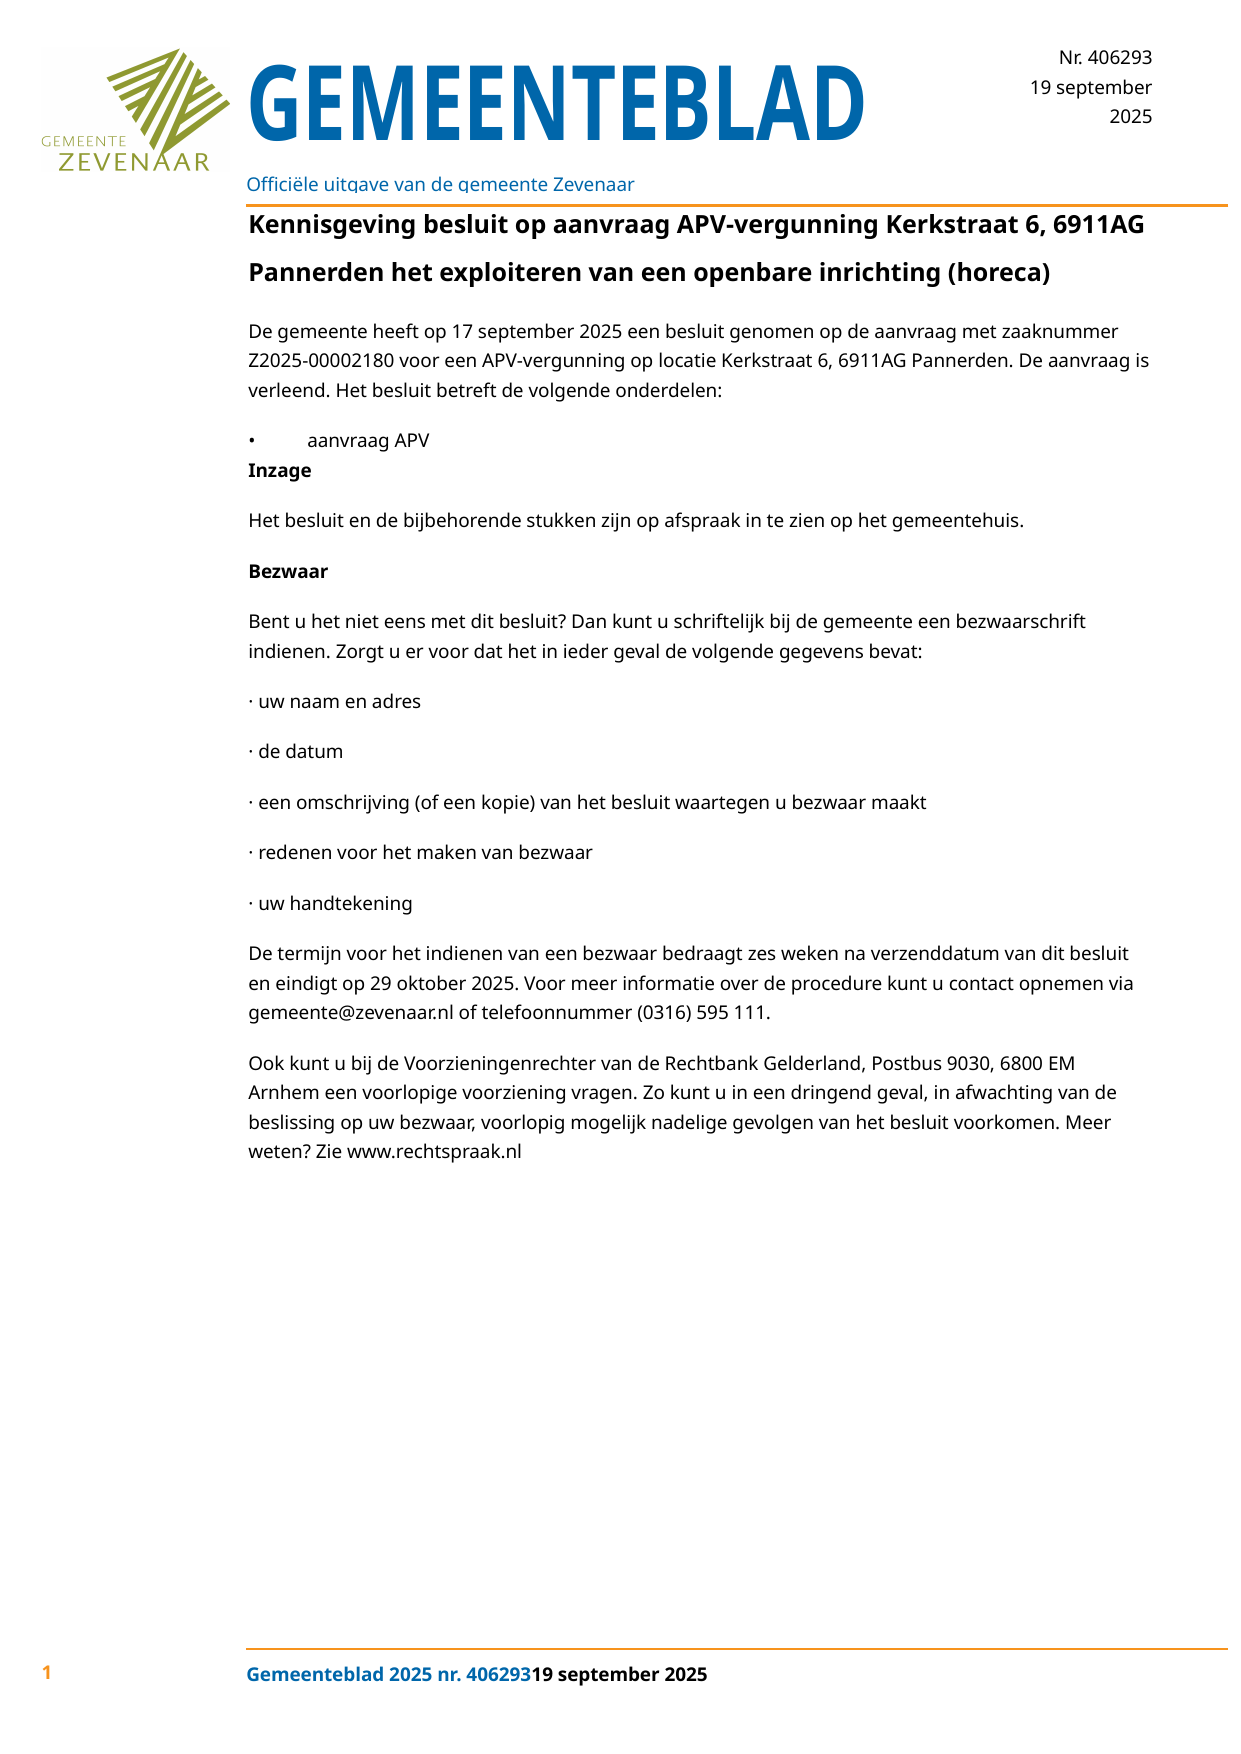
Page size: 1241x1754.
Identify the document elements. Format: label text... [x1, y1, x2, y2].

text Inzage [248, 457, 1152, 483]
text Bent u het niet eens met dit besluit? Dan kunt u schriftelijk bij de gemeente een bezwaarschrift indienen. Zorgt u er voor dat het in ieder geval de volgende gegevens bevat: [248, 608, 1152, 664]
list aanvraag APV [248, 427, 1152, 453]
text · de datum [248, 739, 1152, 764]
text · uw handtekening [248, 890, 1152, 916]
text · uw naam en adres [248, 688, 1152, 714]
text · redenen voor het maken van bezwaar [248, 839, 1152, 865]
text Ook kunt u bij de Voorzieningenrechter van de Rechtbank Gelderland, Postbus 9030, 6800 EM Arnhem een voorlopige voorziening vragen. Zo kunt u in een dringend geval, in afwachting van de beslissing op uw bezwaar, voorlopig mogelijk nadelige gevolgen van het besluit voorkomen. Meer weten? Zie www.rechtspraak.nl [248, 1050, 1152, 1164]
text De termijn voor het indienen van een bezwaar bedraagt zes weken na verzenddatum van dit besluit en eindigt op 29 oktober 2025. Voor meer informatie over de procedure kunt u contact opnemen via gemeente@zevenaar.nl of telefoonnummer (0316) 595 111. [248, 940, 1152, 1025]
picture [41, 47, 231, 172]
text Kennisgeving besluit op aanvraag APV-vergunning Kerkstraat 6, 6911AG Pannerden het exploiteren van een openbare inrichting (horeca) [248, 207, 1152, 288]
text · een omschrijving (of een kopie) van het besluit waartegen u bezwaar maakt [248, 789, 1152, 815]
text De gemeente heeft op 17 september 2025 een besluit genomen op de aanvraag met zaaknummer Z2025-00002180 voor een APV-vergunning op locatie Kerkstraat 6, 6911AG Pannerden. De aanvraag is verleend. Het besluit betreft de volgende onderdelen: [248, 318, 1152, 403]
text Bezwaar [248, 558, 1152, 584]
text Het besluit en de bijbehorende stukken zijn op afspraak in te zien op het gemeentehuis. [248, 507, 1152, 533]
